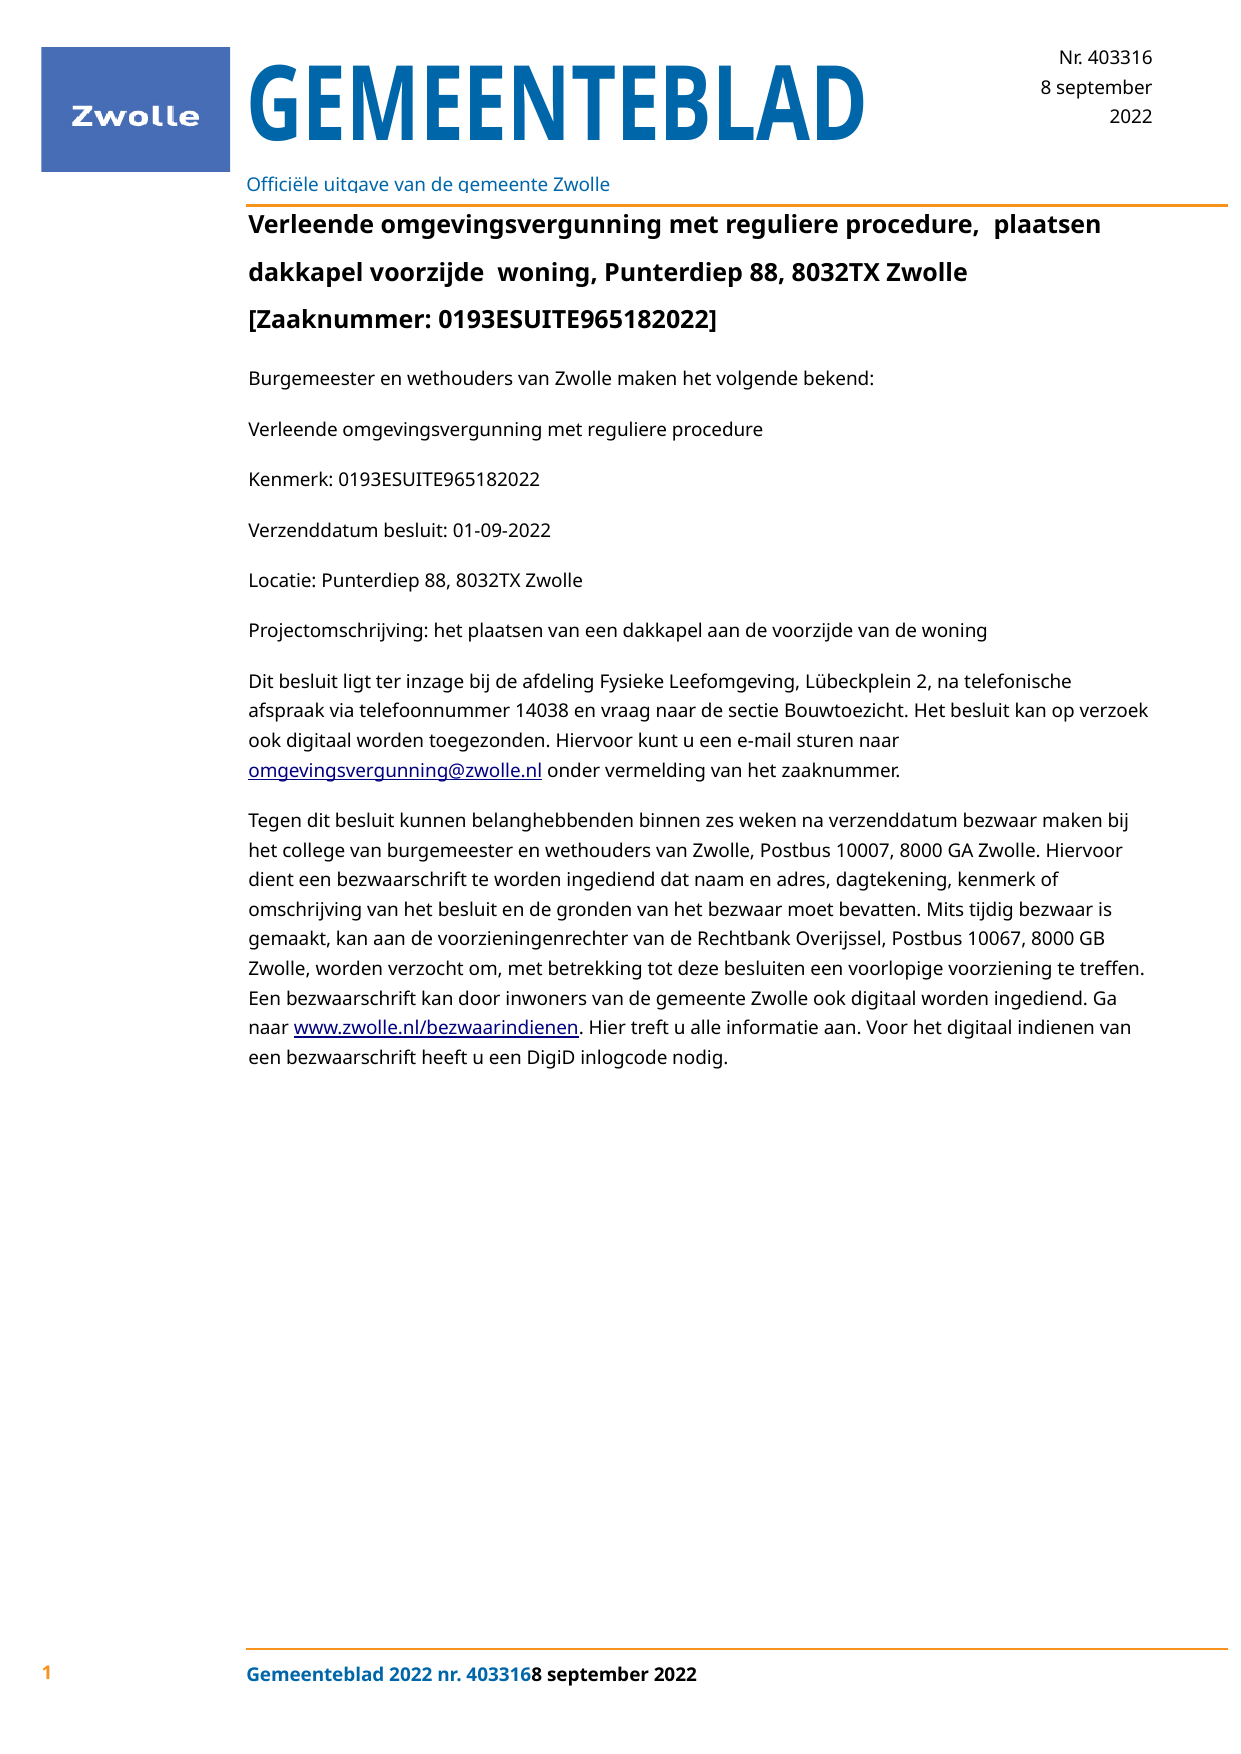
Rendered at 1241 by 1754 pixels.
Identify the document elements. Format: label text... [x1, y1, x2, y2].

picture [41, 47, 231, 172]
text Verleende omgevingsvergunning met reguliere procedure [248, 416, 1152, 442]
text Kenmerk: 0193ESUITE965182022 [248, 466, 1152, 492]
text Locatie: Punterdiep 88, 8032TX Zwolle [248, 567, 1152, 593]
text Dit besluit ligt ter inzage bij de afdeling Fysieke Leefomgeving, Lübeckplein 2, na telefonische afspraak via telefoonnummer 14038 en vraag naar de sectie Bouwtoezicht. Het besluit kan op verzoek ook digitaal worden toegezonden. Hiervoor kunt u een e-mail sturen naar omgevingsvergunning@zwolle.nl onder vermelding van het zaaknummer. [248, 668, 1152, 782]
text Projectomschrijving: het plaatsen van een dakkapel aan de voorzijde van de woning [248, 618, 1152, 643]
text Verleende omgevingsvergunning met reguliere procedure, plaatsen dakkapel voorzijde woning, Punterdiep 88, 8032TX Zwolle [Zaaknummer: 0193ESUITE965182022] [248, 207, 1152, 336]
text Burgemeester en wethouders van Zwolle maken het volgende bekend: [248, 366, 1152, 391]
text Verzenddatum besluit: 01-09-2022 [248, 517, 1152, 542]
text Tegen dit besluit kunnen belanghebbenden binnen zes weken na verzenddatum bezwaar maken bij het college van burgemeester en wethouders van Zwolle, Postbus 10007, 8000 GA Zwolle. Hiervoor dient een bezwaarschrift te worden ingediend dat naam en adres, dagtekening, kenmerk of omschrijving van het besluit en de gronden van het bezwaar moet bevatten. Mits tijdig bezwaar is gemaakt, kan aan de voorzieningenrechter van de Rechtbank Overijssel, Postbus 10067, 8000 GB Zwolle, worden verzocht om, met betrekking tot deze besluiten een voorlopige voorziening te treffen. Een bezwaarschrift kan door inwoners van de gemeente Zwolle ook digitaal worden ingediend. Ga naar www.zwolle.nl/bezwaarindienen. Hier treft u alle informatie aan. Voor het digitaal indienen van een bezwaarschrift heeft u een DigiD inlogcode nodig. [248, 807, 1152, 1069]
